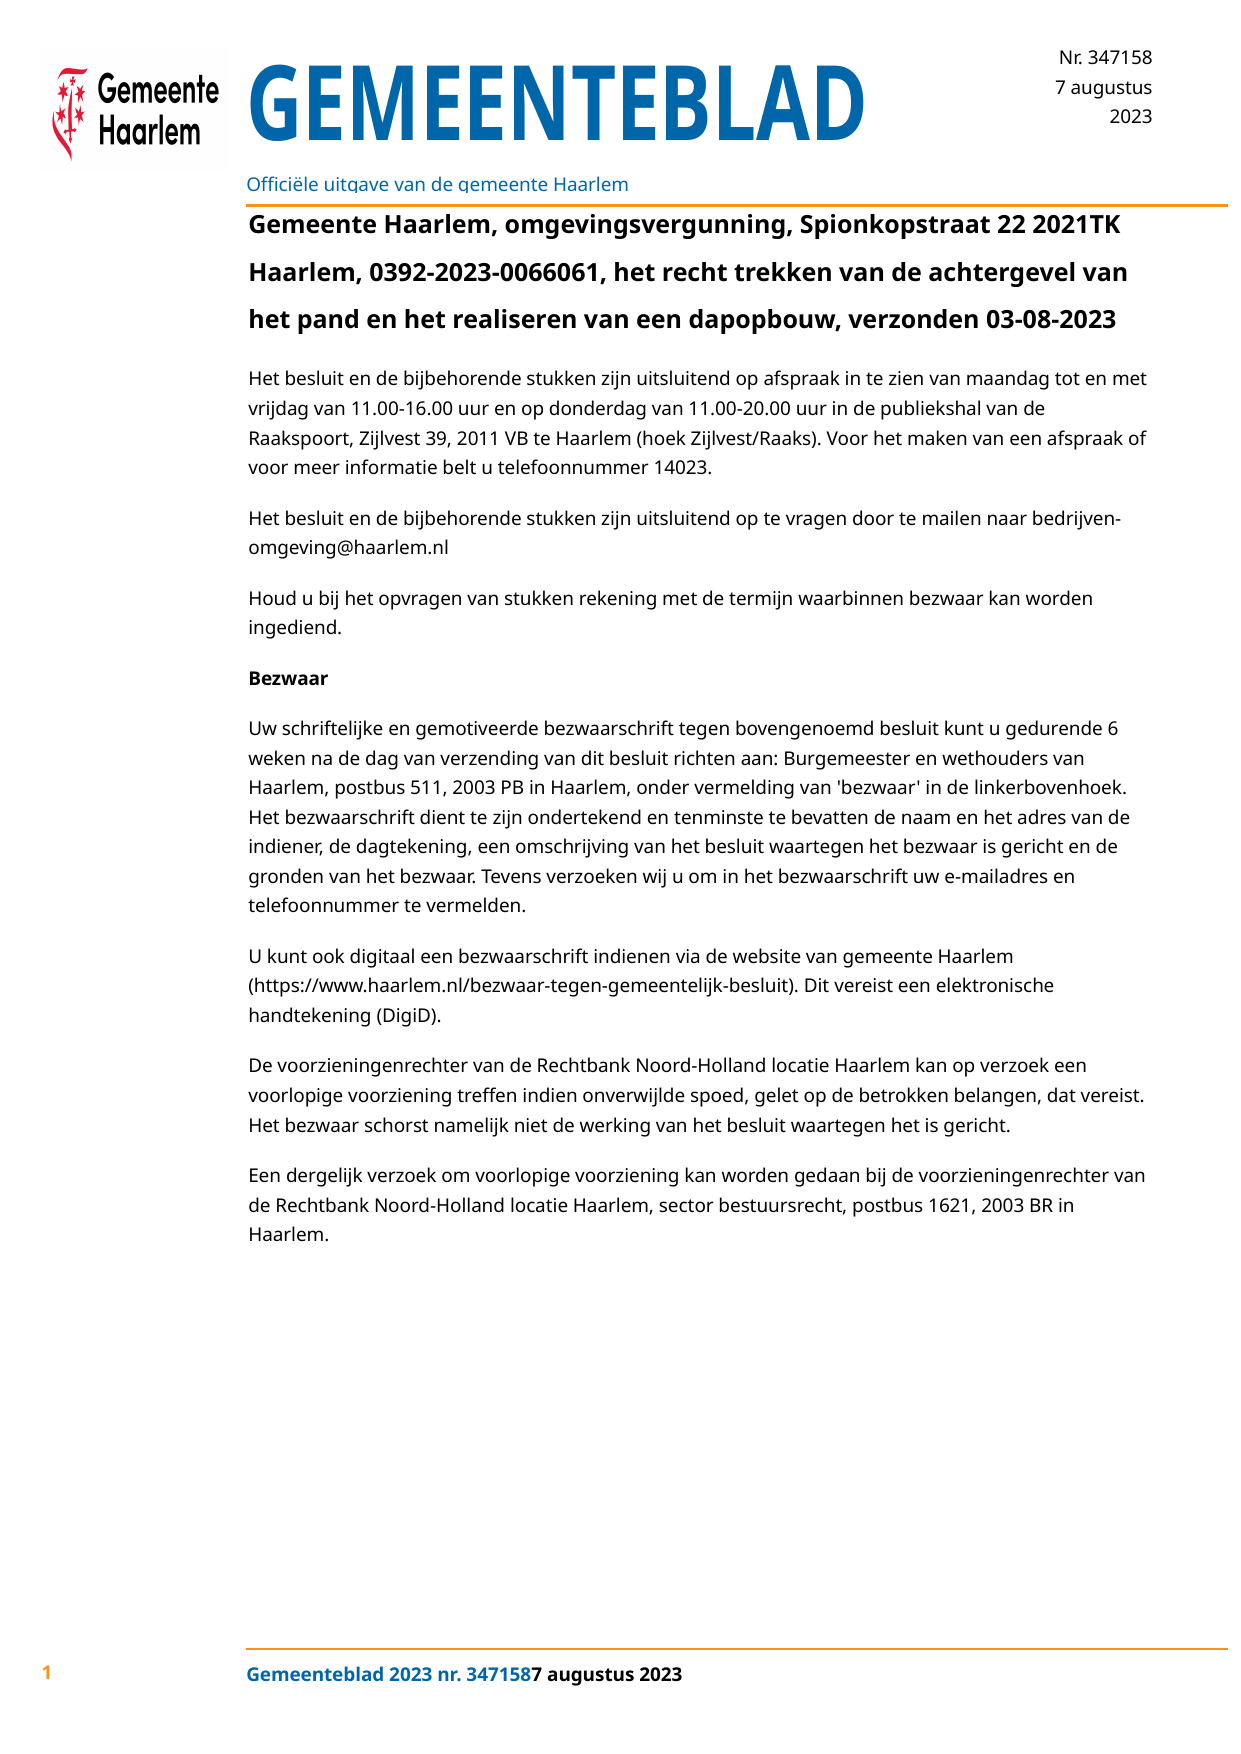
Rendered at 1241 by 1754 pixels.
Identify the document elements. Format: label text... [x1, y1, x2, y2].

text Uw schriftelijke en gemotiveerde bezwaarschrift tegen bovengenoemd besluit kunt u gedurende 6 weken na de dag van verzending van dit besluit richten aan: Burgemeester en wethouders van Haarlem, postbus 511, 2003 PB in Haarlem, onder vermelding van 'bezwaar' in de linkerbovenhoek. Het bezwaarschrift dient te zijn ondertekend en tenminste te bevatten de naam en het adres van de indiener, de dagtekening, een omschrijving van het besluit waartegen het bezwaar is gericht en de gronden van het bezwaar. Tevens verzoeken wij u om in het bezwaarschrift uw e-mailadres en telefoonnummer te vermelden. [248, 715, 1152, 918]
text Het besluit en de bijbehorende stukken zijn uitsluitend op afspraak in te zien van maandag tot en met vrijdag van 11.00-16.00 uur en op donderdag van 11.00-20.00 uur in de publiekshal van de Raakspoort, Zijlvest 39, 2011 VB te Haarlem (hoek Zijlvest/Raaks). Voor het maken van een afspraak of voor meer informatie belt u telefoonnummer 14023. [248, 366, 1152, 480]
text Een dergelijk verzoek om voorlopige voorziening kan worden gedaan bij de voorzieningenrechter van de Rechtbank Noord-Holland locatie Haarlem, sector bestuursrecht, postbus 1621, 2003 BR in Haarlem. [248, 1162, 1152, 1247]
text Het besluit en de bijbehorende stukken zijn uitsluitend op te vragen door te mailen naar bedrijven-omgeving@haarlem.nl [248, 505, 1152, 560]
text De voorzieningenrechter van de Rechtbank Noord-Holland locatie Haarlem kan op verzoek een voorlopige voorziening treffen indien onverwijlde spoed, gelet op de betrokken belangen, dat vereist. Het bezwaar schorst namelijk niet de werking van het besluit waartegen het is gericht. [248, 1053, 1152, 1137]
picture [41, 47, 231, 172]
text Bezwaar [248, 665, 1152, 690]
text U kunt ook digitaal een bezwaarschrift indienen via de website van gemeente Haarlem (https://www.haarlem.nl/bezwaar-tegen-gemeentelijk-besluit). Dit vereist een elektronische handtekening (DigiD). [248, 943, 1152, 1028]
text Gemeente Haarlem, omgevingsvergunning, Spionkopstraat 22 2021TK Haarlem, 0392-2023-0066061, het recht trekken van de achtergevel van het pand en het realiseren van een dapopbouw, verzonden 03-08-2023 [248, 207, 1152, 336]
text Houd u bij het opvragen van stukken rekening met de termijn waarbinnen bezwaar kan worden ingediend. [248, 585, 1152, 640]
